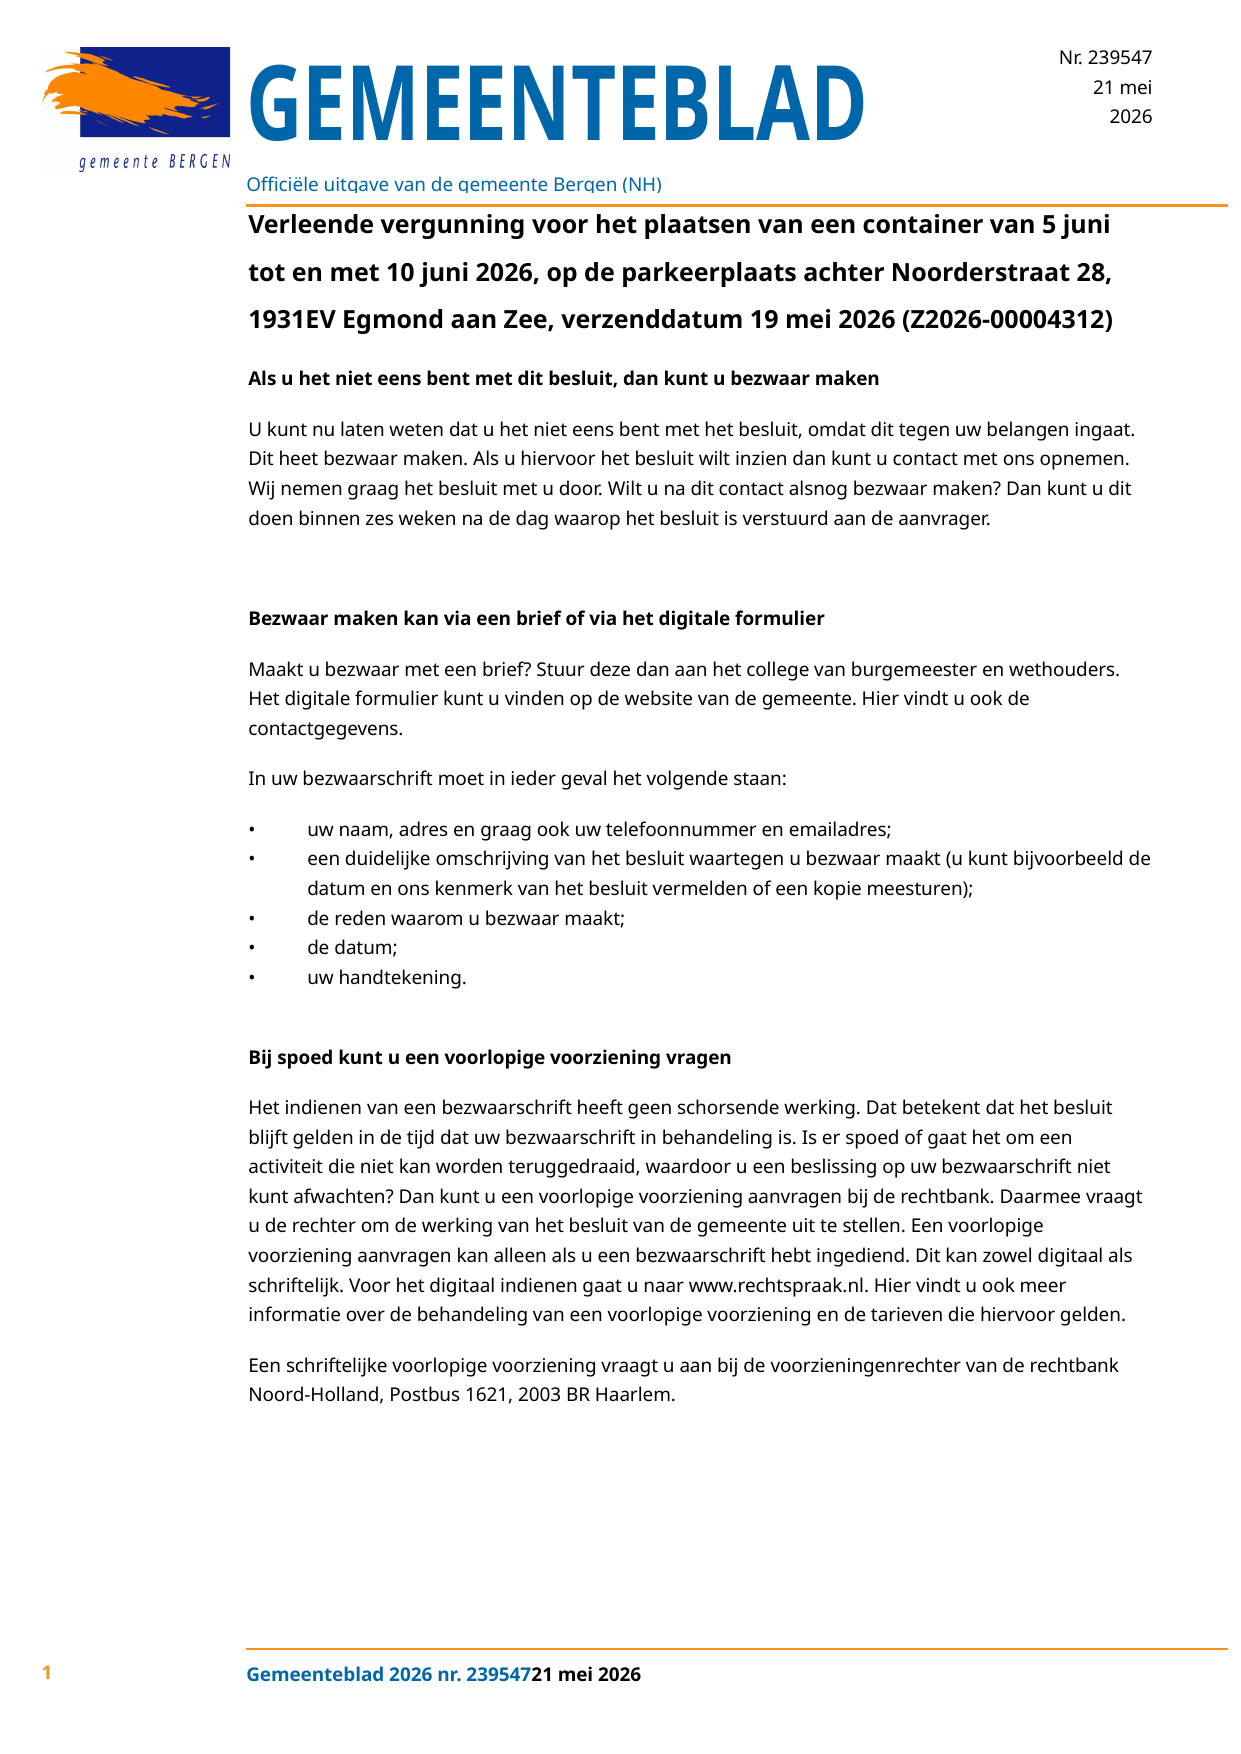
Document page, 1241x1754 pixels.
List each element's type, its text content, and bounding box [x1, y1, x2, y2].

text Een schriftelijke voorlopige voorziening vraagt u aan bij de voorzieningenrechter van de rechtbank Noord-Holland, Postbus 1621, 2003 BR Haarlem. [248, 1352, 1152, 1407]
text Bij spoed kunt u een voorlopige voorziening vragen [248, 1044, 1152, 1069]
list de datum; [248, 934, 1152, 960]
text Maakt u bezwaar met een brief? Stuur deze dan aan het college van burgemeester en wethouders. Het digitale formulier kunt u vinden op de website van de gemeente. Hier vindt u ook de contactgegevens. [248, 656, 1152, 741]
text Verleende vergunning voor het plaatsen van een container van 5 juni tot en met 10 juni 2026, op de parkeerplaats achter Noorderstraat 28, 1931EV Egmond aan Zee, verzenddatum 19 mei 2026 (Z2026-00004312) [248, 207, 1152, 336]
list uw naam, adres en graag ook uw telefoonnummer en emailadres; [248, 816, 1152, 842]
text Als u het niet eens bent met dit besluit, dan kunt u bezwaar maken [248, 366, 1152, 391]
list de reden waarom u bezwaar maakt; [248, 905, 1152, 930]
text In uw bezwaarschrift moet in ieder geval het volgende staan: [248, 766, 1152, 791]
text U kunt nu laten weten dat u het niet eens bent met het besluit, omdat dit tegen uw belangen ingaat. Dit heet bezwaar maken. Als u hiervoor het besluit wilt inzien dan kunt u contact met ons opnemen. Wij nemen graag het besluit met u door. Wilt u na dit contact alsnog bezwaar maken? Dan kunt u dit doen binnen zes weken na de dag waarop het besluit is verstuurd aan de aanvrager. [248, 416, 1152, 530]
list een duidelijke omschrijving van het besluit waartegen u bezwaar maakt (u kunt bijvoorbeeld de datum en ons kenmerk van het besluit vermelden of een kopie meesturen); [248, 846, 1152, 901]
picture [41, 47, 231, 172]
list uw handtekening. [248, 964, 1152, 989]
text Bezwaar maken kan via een brief of via het digitale formulier [248, 606, 1152, 631]
text Het indienen van een bezwaarschrift heeft geen schorsende werking. Dat betekent dat het besluit blijft gelden in de tijd dat uw bezwaarschrift in behandeling is. Is er spoed of gaat het om een activiteit die niet kan worden teruggedraaid, waardoor u een beslissing op uw bezwaarschrift niet kunt afwachten? Dan kunt u een voorlopige voorziening aanvragen bij de rechtbank. Daarmee vraagt u de rechter om de werking van het besluit van de gemeente uit te stellen. Een voorlopige voorziening aanvragen kan alleen als u een bezwaarschrift hebt ingediend. Dit kan zowel digitaal als schriftelijk. Voor het digitaal indienen gaat u naar www.rechtspraak.nl. Hier vindt u ook meer informatie over de behandeling van een voorlopige voorziening en de tarieven die hiervoor gelden. [248, 1094, 1152, 1327]
